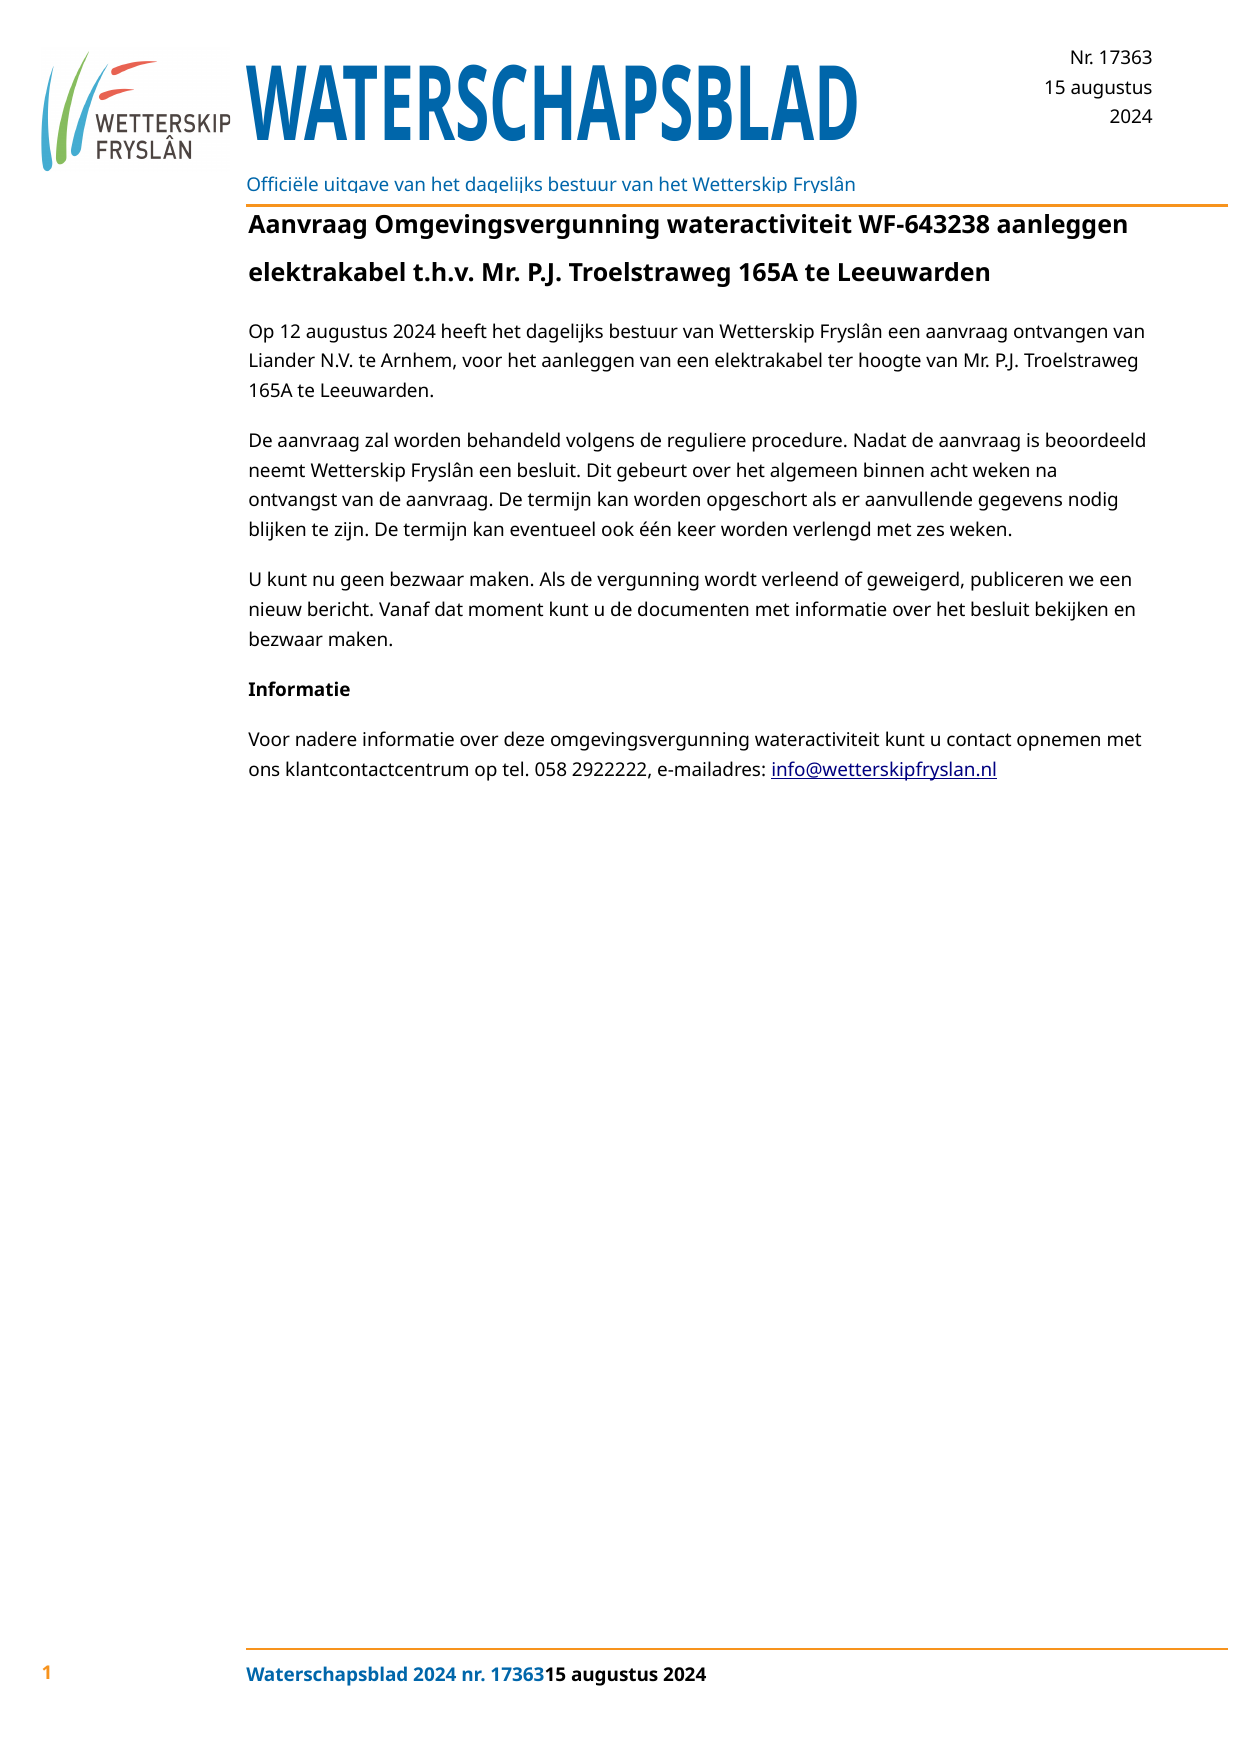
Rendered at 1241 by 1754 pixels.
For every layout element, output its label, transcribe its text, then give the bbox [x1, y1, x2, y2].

text De aanvraag zal worden behandeld volgens de reguliere procedure. Nadat de aanvraag is beoordeeld neemt Wetterskip Fryslân een besluit. Dit gebeurt over het algemeen binnen acht weken na ontvangst van de aanvraag. De termijn kan worden opgeschort als er aanvullende gegevens nodig blijken te zijn. De termijn kan eventueel ook één keer worden verlengd met zes weken. [248, 427, 1152, 542]
text U kunt nu geen bezwaar maken. Als de vergunning wordt verleend of geweigerd, publiceren we een nieuw bericht. Vanaf dat moment kunt u de documenten met informatie over het besluit bekijken en bezwaar maken. [248, 567, 1152, 652]
text Op 12 augustus 2024 heeft het dagelijks bestuur van Wetterskip Fryslân een aanvraag ontvangen van Liander N.V. te Arnhem, voor het aanleggen van een elektrakabel ter hoogte van Mr. P.J. Troelstraweg 165A te Leeuwarden. [248, 318, 1152, 403]
text Voor nadere informatie over deze omgevingsvergunning wateractiviteit kunt u contact opnemen met ons klantcontactcentrum op tel. 058 2922222, e-mailadres: info@wetterskipfryslan.nl [248, 727, 1152, 782]
picture [41, 47, 231, 172]
text Informatie [248, 676, 1152, 702]
text Aanvraag Omgevingsvergunning wateractiviteit WF-643238 aanleggen elektrakabel t.h.v. Mr. P.J. Troelstraweg 165A te Leeuwarden [248, 207, 1152, 288]
